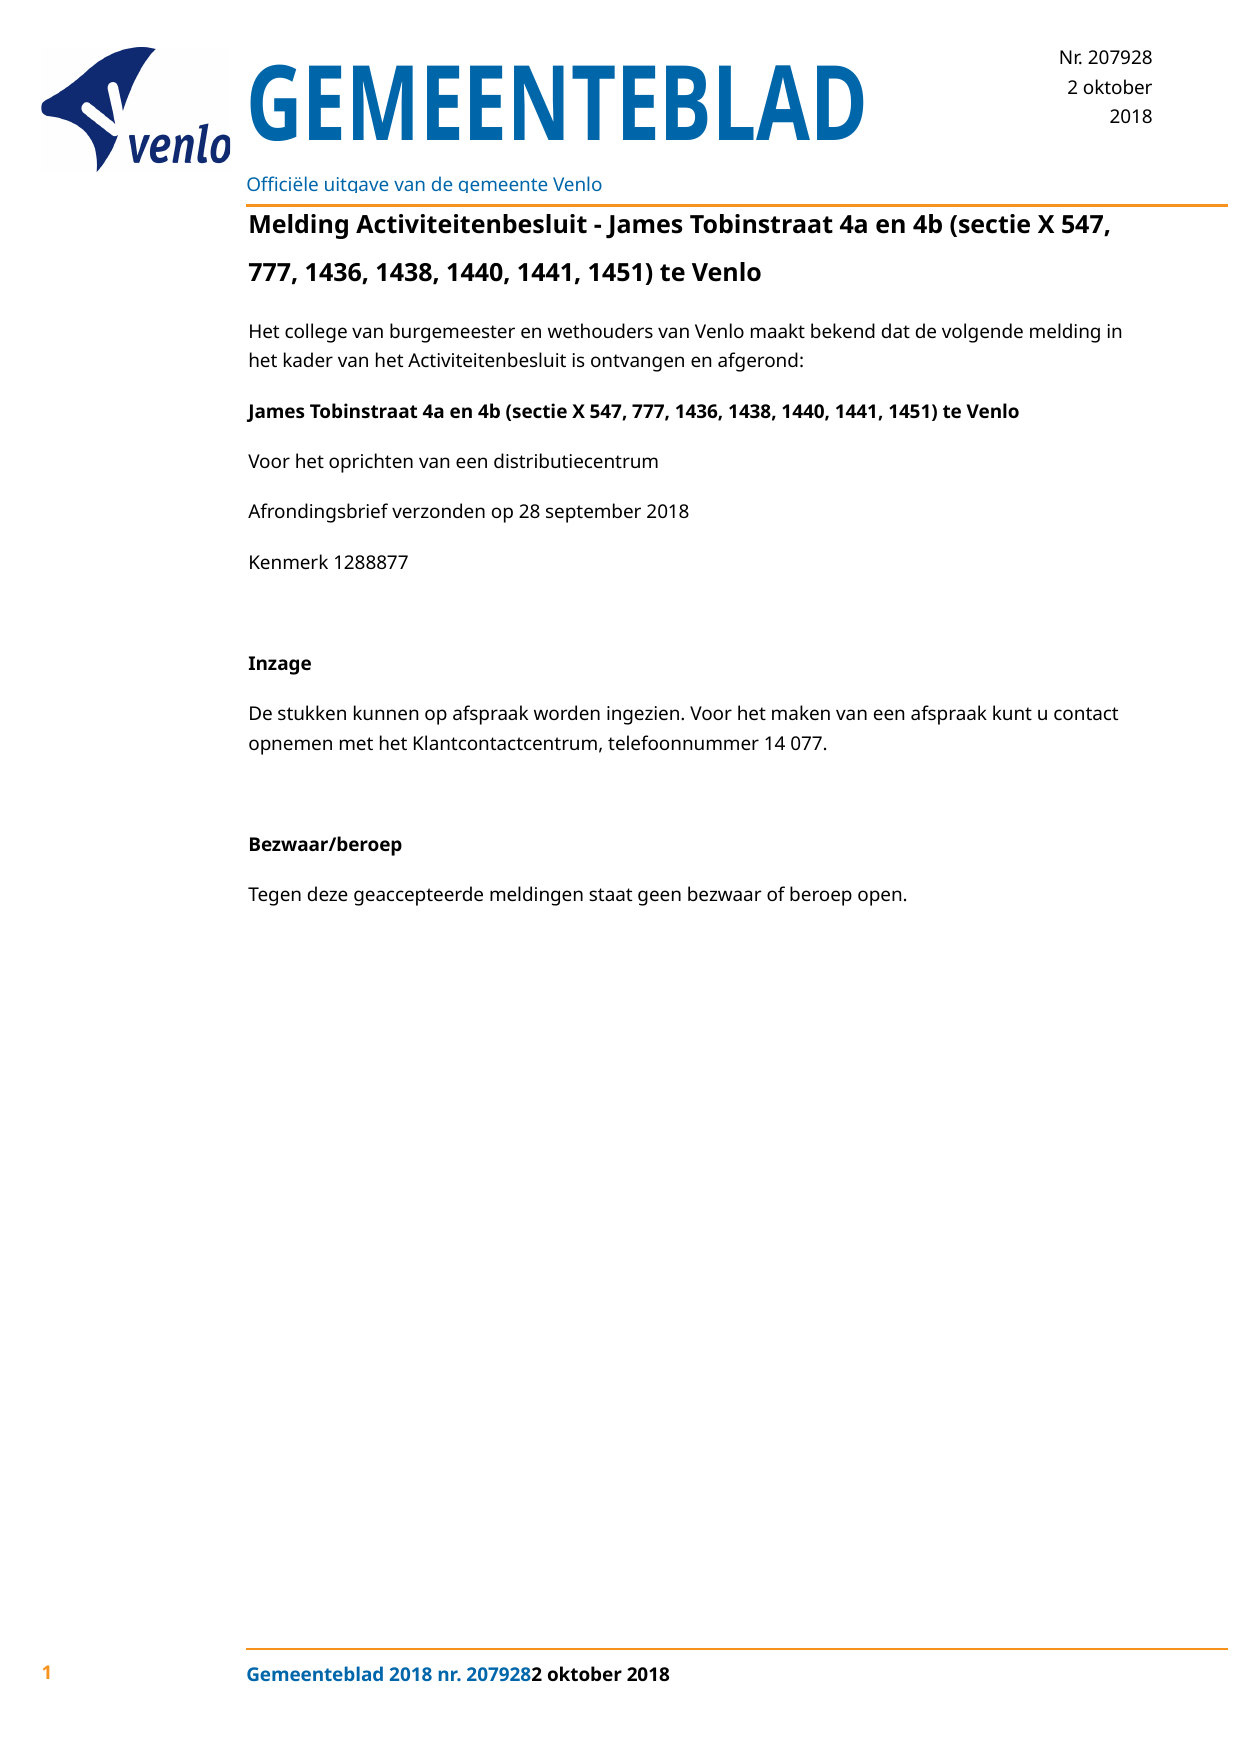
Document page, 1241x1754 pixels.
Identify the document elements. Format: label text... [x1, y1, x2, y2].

text Kenmerk 1288877 [248, 549, 1152, 575]
text Melding Activiteitenbesluit - James Tobinstraat 4a en 4b (sectie X 547, 777, 1436, 1438, 1440, 1441, 1451) te Venlo [248, 207, 1152, 288]
text Inzage [248, 650, 1152, 676]
text Tegen deze geaccepteerde meldingen staat geen bezwaar of beroep open. [248, 881, 1152, 907]
text Bezwaar/beroep [248, 831, 1152, 857]
text James Tobinstraat 4a en 4b (sectie X 547, 777, 1436, 1438, 1440, 1441, 1451) te Venlo [248, 398, 1152, 424]
picture [41, 47, 231, 172]
text De stukken kunnen op afspraak worden ingezien. Voor het maken van een afspraak kunt u contact opnemen met het Klantcontactcentrum, telefoonnummer 14 077. [248, 700, 1152, 756]
text Afrondingsbrief verzonden op 28 september 2018 [248, 499, 1152, 524]
text Voor het oprichten van een distributiecentrum [248, 448, 1152, 474]
text Het college van burgemeester en wethouders van Venlo maakt bekend dat de volgende melding in het kader van het Activiteitenbesluit is ontvangen en afgerond: [248, 318, 1152, 373]
